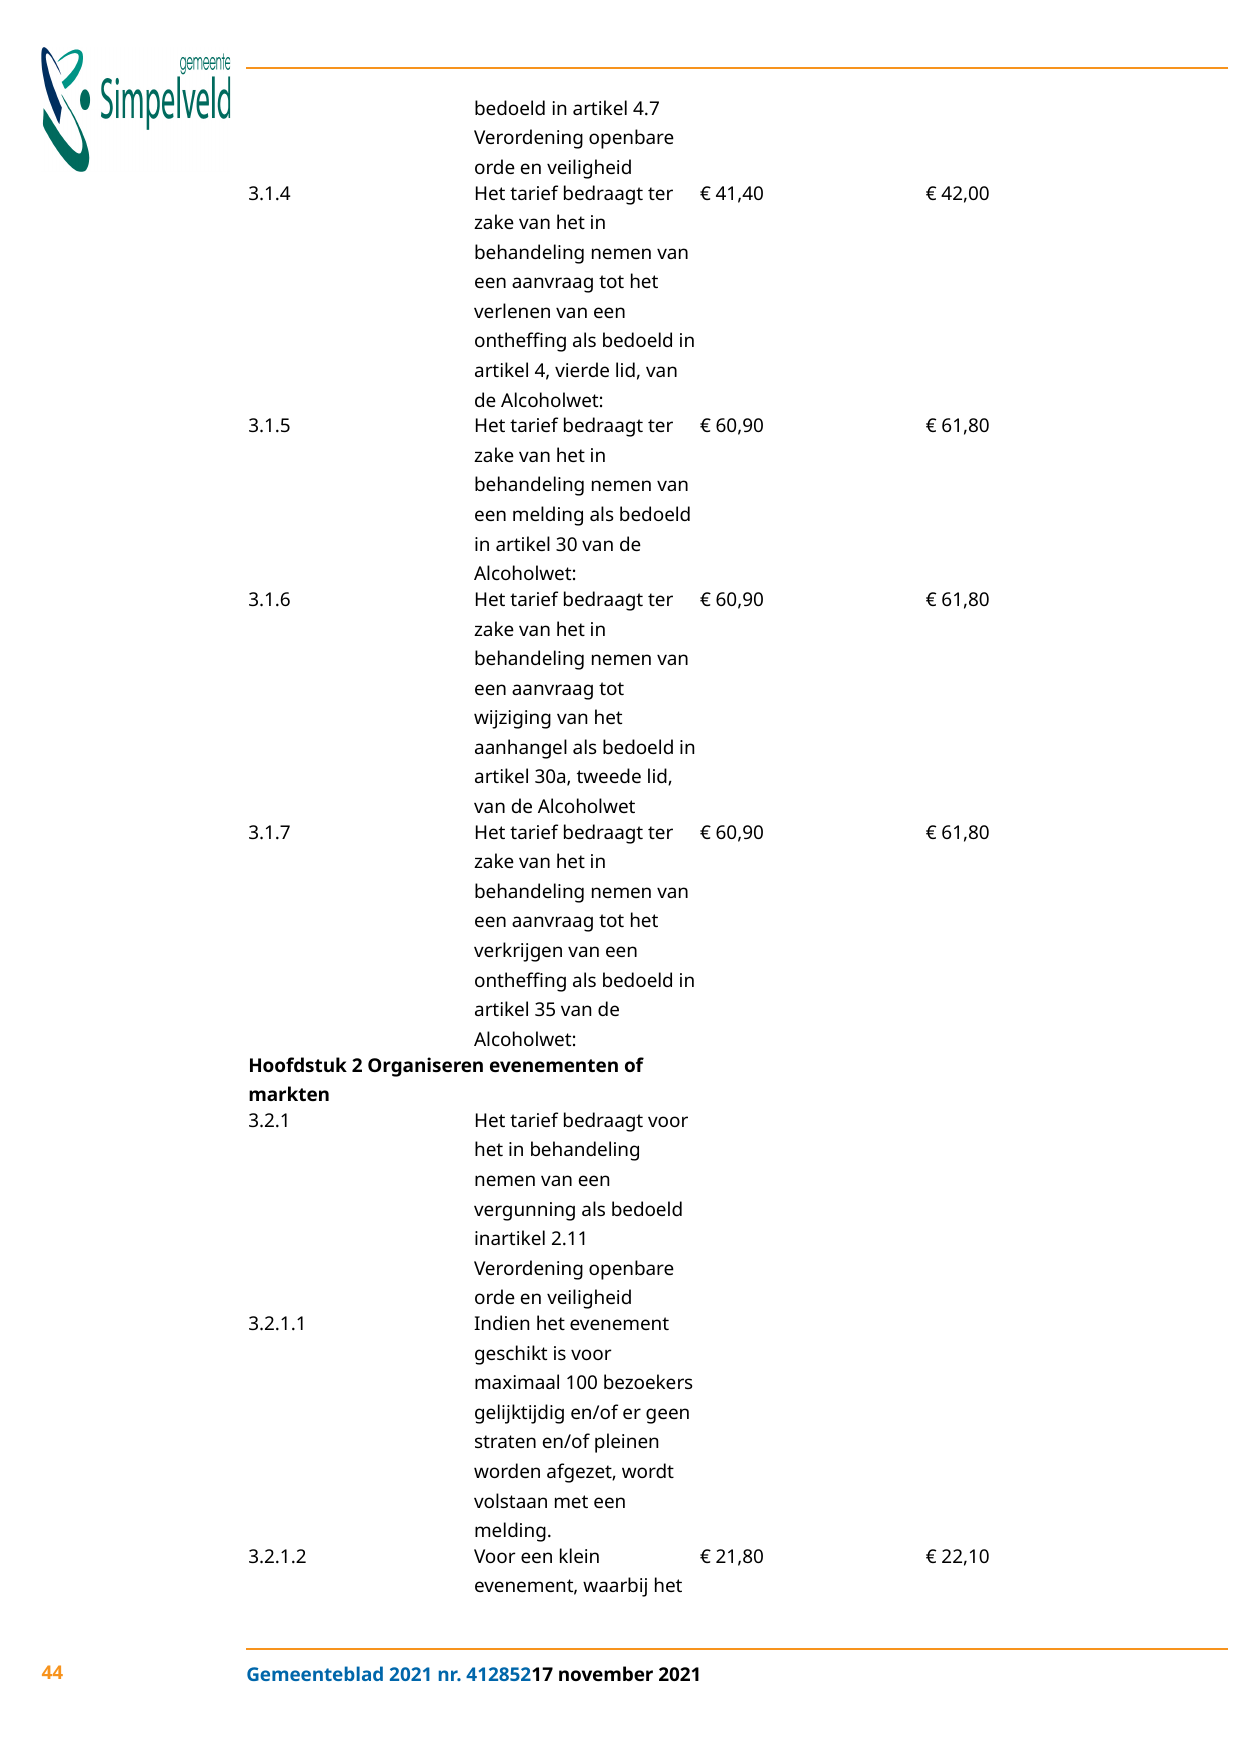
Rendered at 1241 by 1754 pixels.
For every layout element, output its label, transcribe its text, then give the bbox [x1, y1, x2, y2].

table_cell € 60,90 [700, 586, 926, 819]
table_cell Het tarief bedraagt ter zake van het in behandeling nemen van een aanvraag tot wijziging van het aanhangel als bedoeld in artikel 30a, tweede lid, van de Alcoholwet [474, 586, 700, 819]
table_cell € 22,10 [926, 1543, 1152, 1598]
table_cell € 61,80 [926, 819, 1152, 1052]
picture [41, 47, 231, 172]
table_cell Hoofdstuk 2 Organiseren evenementen of markten [248, 1052, 700, 1107]
table_cell 3.2.1.2 [248, 1543, 474, 1598]
table_cell Indien het evenement geschikt is voor maximaal 100 bezoekers gelijktijdig en/of er geen straten en/of pleinen worden afgezet, wordt volstaan met een melding. [474, 1310, 700, 1543]
table_cell Voor een klein evenement, waarbij het [474, 1543, 700, 1598]
table_cell [926, 95, 1152, 180]
table_cell [700, 95, 926, 180]
table_cell Het tarief bedraagt voor het in behandeling nemen van een vergunning als bedoeld inartikel 2.11 Verordening openbare orde en veiligheid [474, 1107, 700, 1310]
table_cell 3.1.4 [248, 180, 474, 412]
table_cell [700, 1052, 926, 1107]
table_cell € 61,80 [926, 413, 1152, 586]
table_cell [926, 1107, 1152, 1310]
table_cell € 60,90 [700, 413, 926, 586]
table_cell [700, 1107, 926, 1310]
table_cell 3.1.7 [248, 819, 474, 1052]
table_cell Het tarief bedraagt ter zake van het in behandeling nemen van een aanvraag tot het verlenen van een ontheffing als bedoeld in artikel 4, vierde lid, van de Alcoholwet: [474, 180, 700, 412]
table_cell € 21,80 [700, 1543, 926, 1598]
table_cell € 42,00 [926, 180, 1152, 412]
table_cell € 41,40 [700, 180, 926, 412]
table_cell € 61,80 [926, 586, 1152, 819]
table_cell 3.2.1.1 [248, 1310, 474, 1543]
table_cell € 60,90 [700, 819, 926, 1052]
table_cell 3.1.5 [248, 413, 474, 586]
table_cell [926, 1310, 1152, 1543]
table_cell Het tarief bedraagt ter zake van het in behandeling nemen van een melding als bedoeld in artikel 30 van de Alcoholwet: [474, 413, 700, 586]
table_cell 3.1.6 [248, 586, 474, 819]
table_cell [700, 1310, 926, 1543]
table_cell Het tarief bedraagt ter zake van het in behandeling nemen van een aanvraag tot het verkrijgen van een ontheffing als bedoeld in artikel 35 van de Alcoholwet: [474, 819, 700, 1052]
table_cell bedoeld in artikel 4.7 Verordening openbare orde en veiligheid [474, 95, 700, 180]
table_cell [926, 1052, 1152, 1107]
table_cell 3.2.1 [248, 1107, 474, 1310]
table_cell [248, 95, 474, 180]
